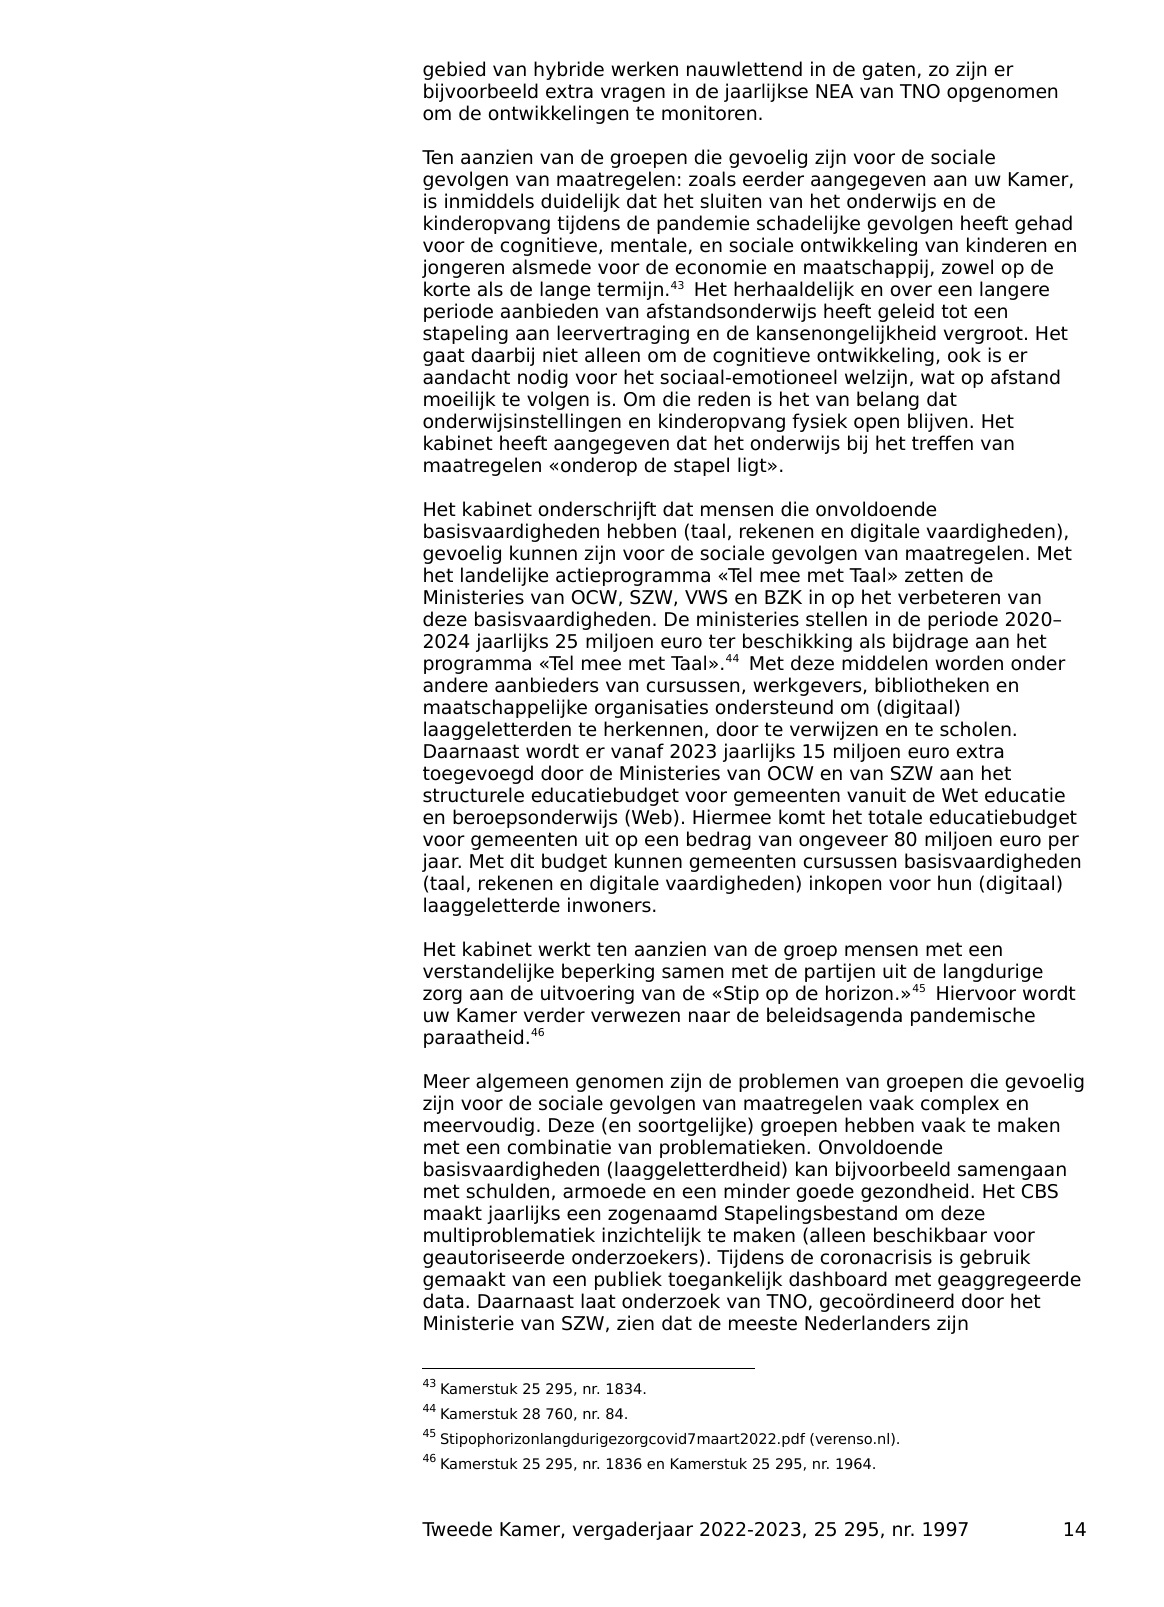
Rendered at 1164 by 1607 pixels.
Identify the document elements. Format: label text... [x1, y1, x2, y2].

text Ten aanzien van de groepen die gevoelig zijn voor de sociale gevolgen van maatregelen: zoals eerder aangegeven aan uw Kamer, is inmiddels duidelijk dat het sluiten van het onderwijs en de kinderopvang tijdens de pandemie schadelijke gevolgen heeft gehad voor de cognitieve, mentale, en sociale ontwikkeling van kinderen en jongeren alsmede voor de economie en maatschappij, zowel op de korte als de lange termijn. Het herhaaldelijk en over een langere periode aanbieden van afstandsonderwijs heeft geleid tot een stapeling aan leervertraging en de kansenongelijkheid vergroot. Het gaat daarbij niet alleen om de cognitieve ontwikkeling, ook is er aandacht nodig voor het sociaal-emotioneel welzijn, wat op afstand moeilijk te volgen is. Om die reden is het van belang dat onderwijsinstellingen en kinderopvang fysiek open blijven. Het kabinet heeft aangegeven dat het onderwijs bij het treffen van maatregelen «onderop de stapel ligt». [422, 147, 1087, 477]
text gebied van hybride werken nauwlettend in de gaten, zo zijn er bijvoorbeeld extra vragen in de jaarlijkse NEA van TNO opgenomen om de ontwikkelingen te monitoren. [422, 59, 1087, 125]
text Kamerstuk 28 760, nr. 84. [422, 1402, 1087, 1424]
text Het kabinet werkt ten aanzien van de groep mensen met een verstandelijke beperking samen met de partijen uit de langdurige zorg aan de uitvoering van de «Stip op de horizon.» Hiervoor wordt uw Kamer verder verwezen naar de beleidsagenda pandemische paraatheid. [422, 939, 1087, 1049]
text Meer algemeen genomen zijn de problemen van groepen die gevoelig zijn voor de sociale gevolgen van maatregelen vaak complex en meervoudig. Deze (en soortgelijke) groepen hebben vaak te maken met een combinatie van problematieken. Onvoldoende basisvaardigheden (laaggeletterdheid) kan bijvoorbeeld samengaan met schulden, armoede en een minder goede gezondheid. Het CBS maakt jaarlijks een zogenaamd Stapelingsbestand om deze multiproblematiek inzichtelijk te maken (alleen beschikbaar voor geautoriseerde onderzoekers). Tijdens de coronacrisis is gebruik gemaakt van een publiek toegankelijk dashboard met geaggregeerde data. Daarnaast laat onderzoek van TNO, gecoördineerd door het Ministerie van SZW, zien dat de meeste Nederlanders zijn [422, 1071, 1087, 1335]
text Het kabinet onderschrijft dat mensen die onvoldoende basisvaardigheden hebben (taal, rekenen en digitale vaardigheden), gevoelig kunnen zijn voor de sociale gevolgen van maatregelen. Met het landelijke actieprogramma «Tel mee met Taal» zetten de Ministeries van OCW, SZW, VWS en BZK in op het verbeteren van deze basisvaardigheden. De ministeries stellen in de periode 2020–2024 jaarlijks 25 miljoen euro ter beschikking als bijdrage aan het programma «Tel mee met Taal». Met deze middelen worden onder andere aanbieders van cursussen, werkgevers, bibliotheken en maatschappelijke organisaties ondersteund om (digitaal) laaggeletterden te herkennen, door te verwijzen en te scholen. Daarnaast wordt er vanaf 2023 jaarlijks 15 miljoen euro extra toegevoegd door de Ministeries van OCW en van SZW aan het structurele educatiebudget voor gemeenten vanuit de Wet educatie en beroepsonderwijs (Web). Hiermee komt het totale educatiebudget voor gemeenten uit op een bedrag van ongeveer 80 miljoen euro per jaar. Met dit budget kunnen gemeenten cursussen basisvaardigheden (taal, rekenen en digitale vaardigheden) inkopen voor hun (digitaal) laaggeletterde inwoners. [422, 499, 1087, 917]
text Kamerstuk 25 295, nr. 1834. [422, 1377, 1087, 1399]
text Kamerstuk 25 295, nr. 1836 en Kamerstuk 25 295, nr. 1964. [422, 1452, 1087, 1474]
text Stipophorizonlangdurigezorgcovid7maart2022.pdf (verenso.nl). [422, 1427, 1087, 1449]
